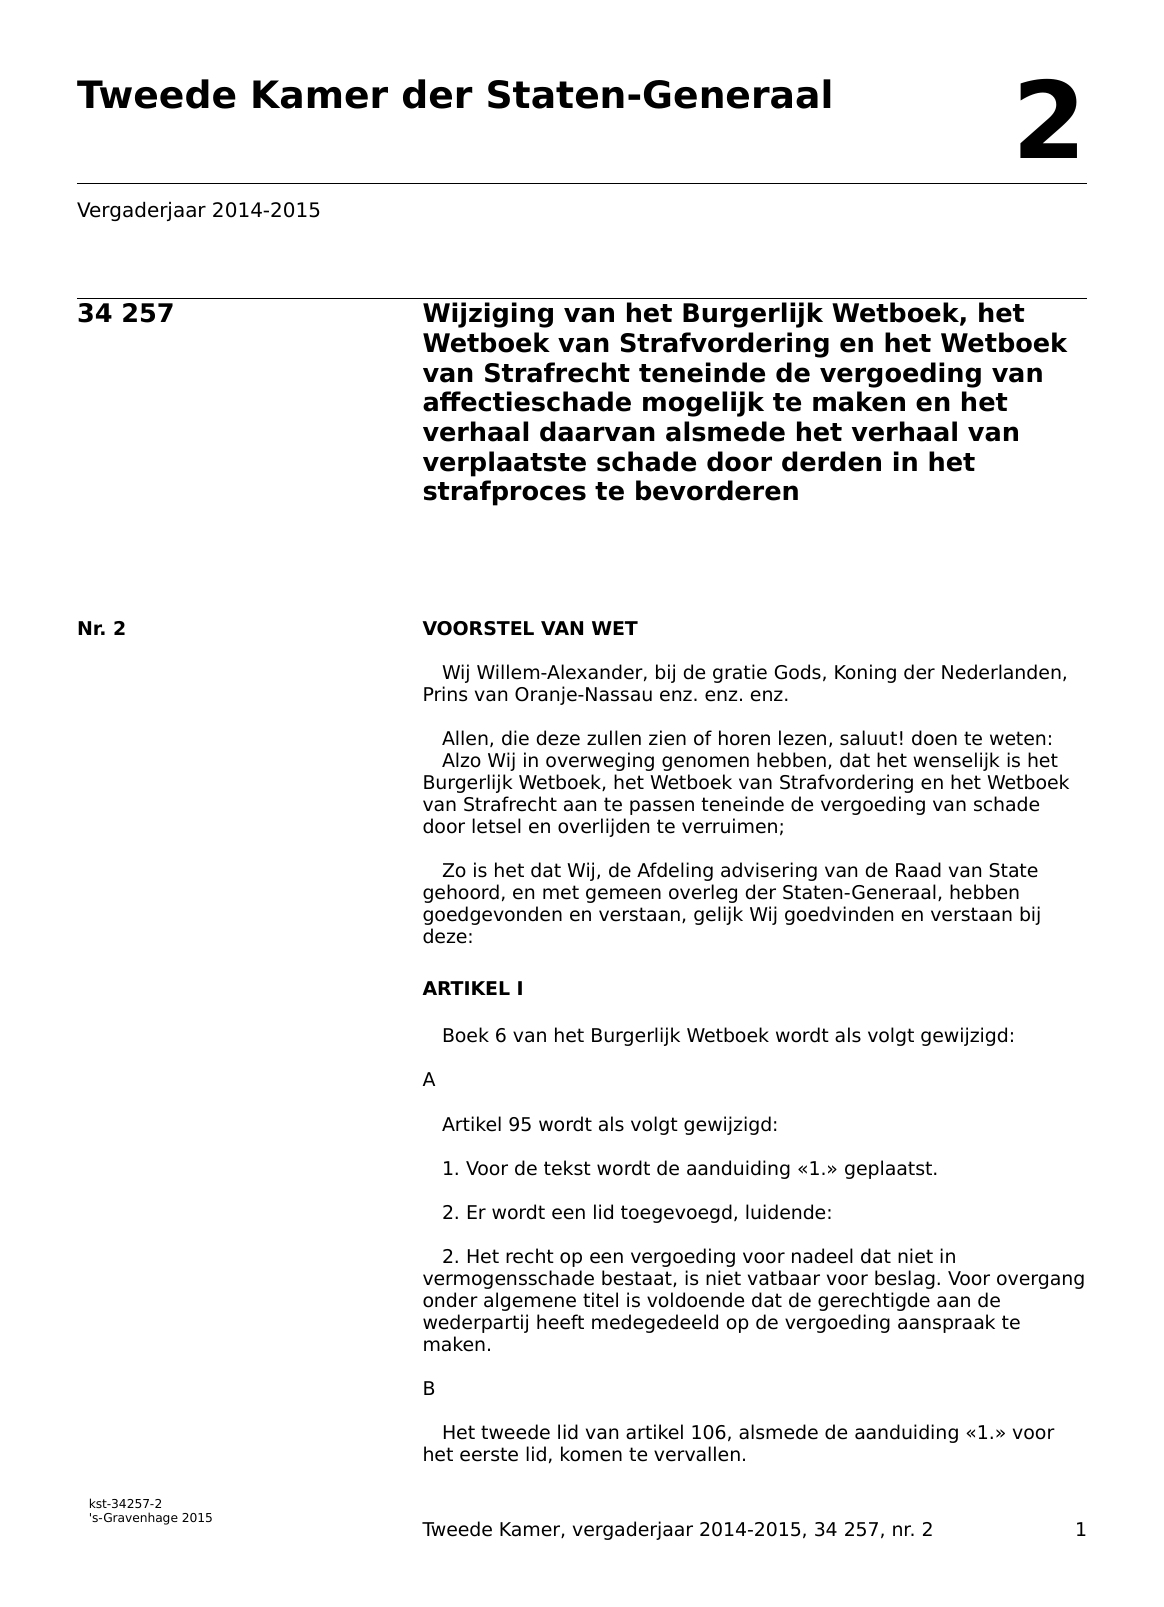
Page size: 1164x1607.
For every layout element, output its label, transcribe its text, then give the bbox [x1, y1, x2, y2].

text 's-Gravenhage 2015 [88, 1511, 323, 1525]
table_header 2 [886, 59, 1087, 183]
table_header Tweede Kamer der Staten-Generaal [77, 59, 886, 183]
text Boek 6 van het Burgerlijk Wetboek wordt als volgt gewijzigd: [422, 1025, 1087, 1047]
text Allen, die deze zullen zien of horen lezen, saluut! doen te weten: [422, 728, 1087, 750]
text kst-34257-2 [88, 1497, 323, 1511]
text Alzo Wij in overweging genomen hebben, dat het wenselijk is het Burgerlijk Wetboek, het Wetboek van Strafvordering en het Wetboek van Strafrecht aan te passen teneinde de vergoeding van schade door letsel en overlijden te verruimen; [422, 750, 1087, 838]
subtitle 34 257 Wijziging van het Burgerlijk Wetboek, het Wetboek van Strafvordering en het Wetboek van Strafrecht teneinde de vergoeding van affectieschade mogelijk te maken en het verhaal daarvan alsmede het verhaal van verplaatste schade door derden in het strafproces te bevorderen [77, 299, 1087, 507]
text B [422, 1378, 1087, 1400]
text 2. Het recht op een vergoeding voor nadeel dat niet in vermogensschade bestaat, is niet vatbaar voor beslag. Voor overgang onder algemene titel is voldoende dat de gerechtigde aan de wederpartij heeft medegedeeld op de vergoeding aanspraak te maken. [422, 1246, 1087, 1356]
text Wij Willem-Alexander, bij de gratie Gods, Koning der Nederlanden, Prins van Oranje-Nassau enz. enz. enz. [422, 662, 1087, 706]
subtitle Nr. 2 VOORSTEL VAN WET [77, 618, 1087, 640]
table_cell Vergaderjaar 2014-2015 [77, 184, 1087, 298]
text 1. Voor de tekst wordt de aanduiding «1.» geplaatst. [422, 1158, 1087, 1179]
text Het tweede lid van artikel 106, alsmede de aanduiding «1.» voor het eerste lid, komen te vervallen. [422, 1422, 1087, 1466]
text 2. Er wordt een lid toegevoegd, luidende: [422, 1202, 1087, 1224]
subtitle ARTIKEL I [422, 978, 1087, 1000]
text Artikel 95 wordt als volgt gewijzigd: [422, 1113, 1087, 1135]
text A [422, 1069, 1087, 1091]
text Zo is het dat Wij, de Afdeling advisering van de Raad van State gehoord, en met gemeen overleg der Staten-Generaal, hebben goedgevonden en verstaan, gelijk Wij goedvinden en verstaan bij deze: [422, 860, 1087, 948]
